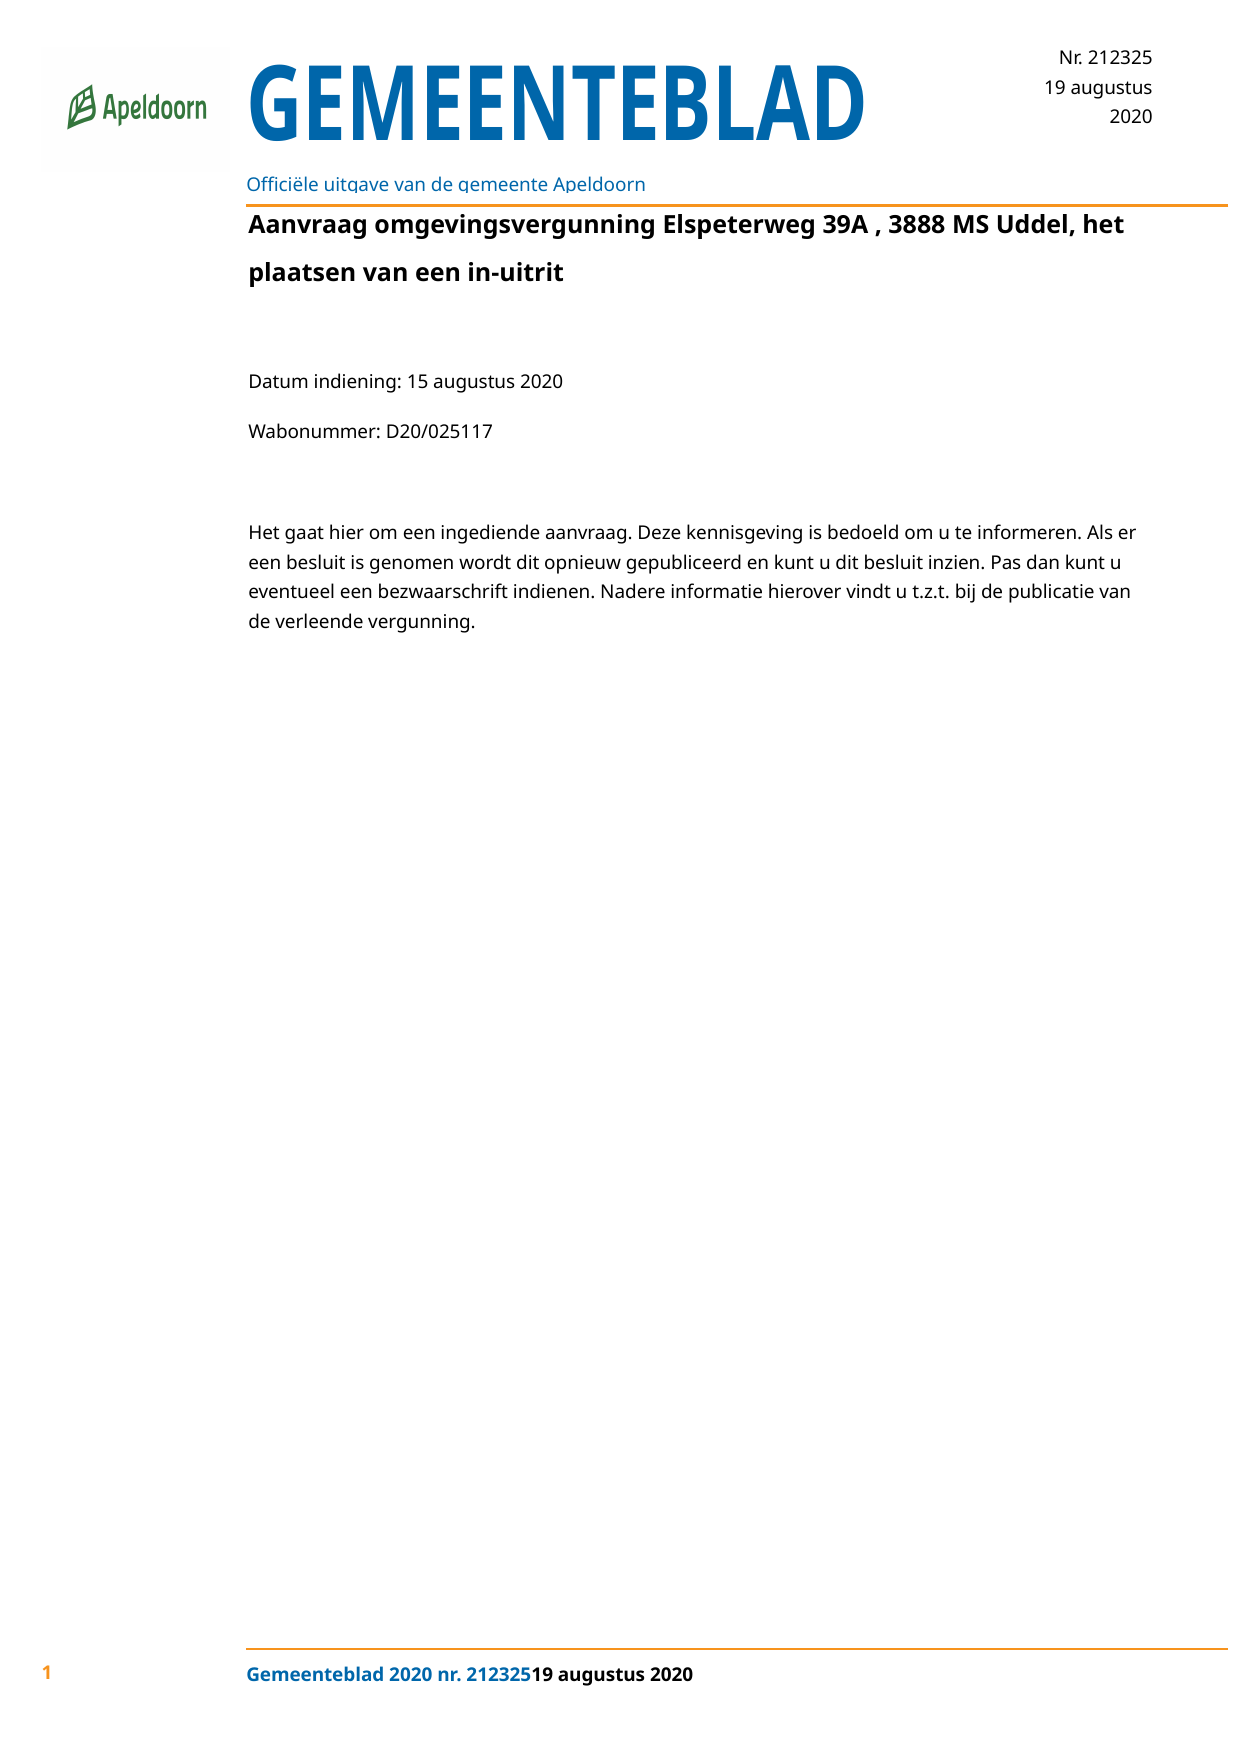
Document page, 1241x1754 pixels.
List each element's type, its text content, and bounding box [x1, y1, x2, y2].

text Het gaat hier om een ingediende aanvraag. Deze kennisgeving is bedoeld om u te informeren. Als er een besluit is genomen wordt dit opnieuw gepubliceerd en kunt u dit besluit inzien. Pas dan kunt u eventueel een bezwaarschrift indienen. Nadere informatie hierover vindt u t.z.t. bij de publicatie van de verleende vergunning. [248, 519, 1152, 634]
text Aanvraag omgevingsvergunning Elspeterweg 39A , 3888 MS Uddel, het plaatsen van een in-uitrit [248, 207, 1152, 288]
text Wabonummer: D20/025117 [248, 419, 1152, 444]
text Datum indiening: 15 augustus 2020 [248, 368, 1152, 394]
picture [41, 47, 231, 172]
